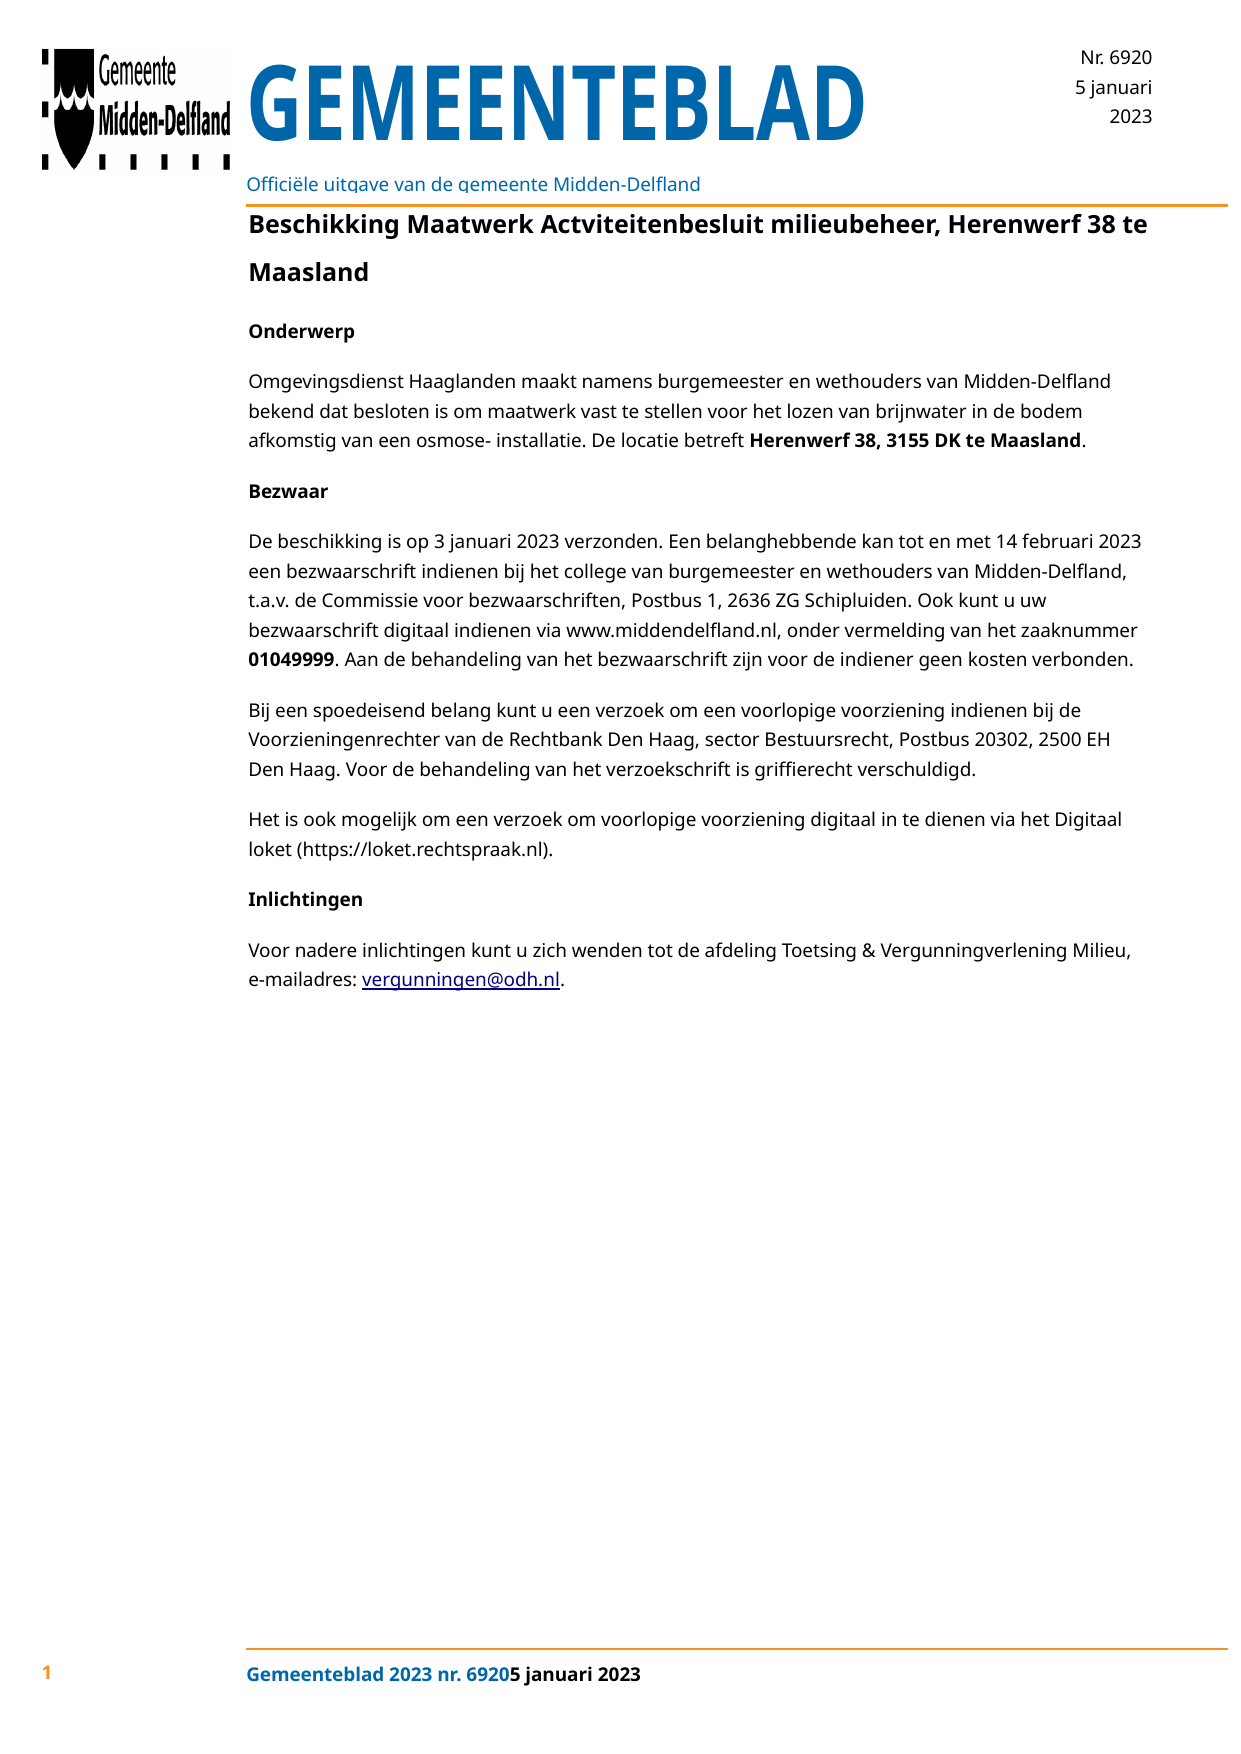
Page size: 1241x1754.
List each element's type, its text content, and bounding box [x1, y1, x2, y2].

text Omgevingsdienst Haaglanden maakt namens burgemeester en wethouders van Midden-Delfland bekend dat besloten is om maatwerk vast te stellen voor het lozen van brijnwater in de bodem afkomstig van een osmose- installatie. De locatie betreft Herenwerf 38, 3155 DK te Maasland. [248, 368, 1152, 453]
text Het is ook mogelijk om een verzoek om voorlopige voorziening digitaal in te dienen via het Digitaal loket (https://loket.rechtspraak.nl). [248, 807, 1152, 862]
text Inlichtingen [248, 887, 1152, 912]
picture [41, 47, 231, 172]
text Bij een spoedeisend belang kunt u een verzoek om een voorlopige voorziening indienen bij de Voorzieningenrechter van de Rechtbank Den Haag, sector Bestuursrecht, Postbus 20302, 2500 EH Den Haag. Voor de behandeling van het verzoekschrift is griffierecht verschuldigd. [248, 697, 1152, 782]
text Voor nadere inlichtingen kunt u zich wenden tot de afdeling Toetsing & Vergunningverlening Milieu, e-mailadres: vergunningen@odh.nl. [248, 937, 1152, 992]
text Bezwaar [248, 478, 1152, 504]
text De beschikking is op 3 januari 2023 verzonden. Een belanghebbende kan tot en met 14 februari 2023 een bezwaarschrift indienen bij het college van burgemeester en wethouders van Midden-Delfland, t.a.v. de Commissie voor bezwaarschriften, Postbus 1, 2636 ZG Schipluiden. Ook kunt u uw bezwaarschrift digitaal indienen via www.middendelfland.nl, onder vermelding van het zaaknummer 01049999. Aan de behandeling van het bezwaarschrift zijn voor de indiener geen kosten verbonden. [248, 528, 1152, 672]
text Onderwerp [248, 318, 1152, 344]
text Beschikking Maatwerk Actviteitenbesluit milieubeheer, Herenwerf 38 te Maasland [248, 207, 1152, 288]
